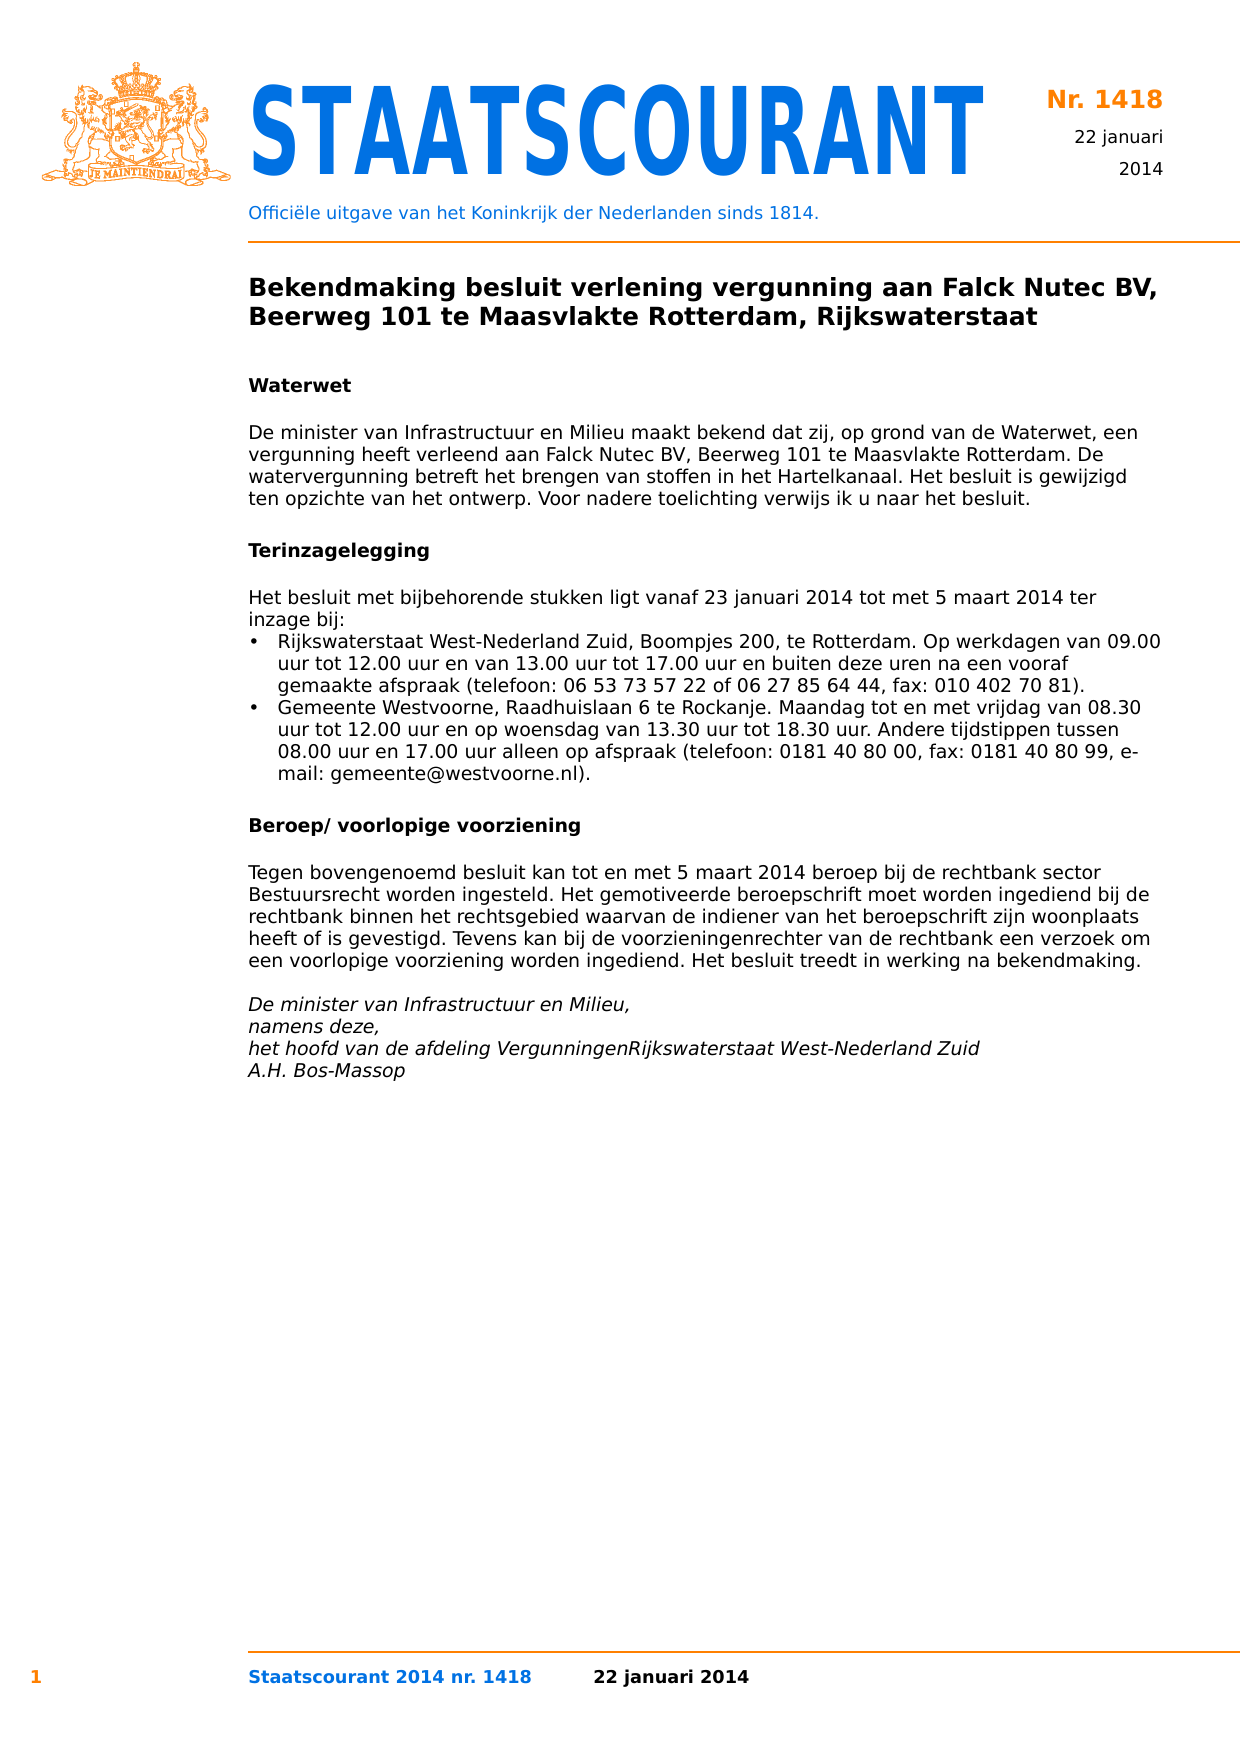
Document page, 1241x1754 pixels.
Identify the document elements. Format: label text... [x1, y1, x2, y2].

text De minister van Infrastructuur en Milieu maakt bekend dat zij, op grond van de Waterwet, een vergunning heeft verleend aan Falck Nutec BV, Beerweg 101 te Maasvlakte Rotterdam. De watervergunning betreft het brengen van stoffen in het Hartelkanaal. Het besluit is gewijzigd ten opzichte van het ontwerp. Voor nadere toelichting verwijs ik u naar het besluit. [248, 422, 1163, 510]
table_header Nr. 1418 [998, 62, 1240, 121]
subtitle Beroep/ voorlopige voorziening [248, 815, 1163, 837]
text • Gemeente Westvoorne, Raadhuislaan 6 te Rockanje. Maandag tot en met vrijdag van 08.30 uur tot 12.00 uur en op woensdag van 13.30 uur tot 18.30 uur. Andere tijdstippen tussen 08.00 uur en 17.00 uur alleen op afspraak (telefoon: 0181 40 80 00, fax: 0181 40 80 99, e-mail: gemeente@westvoorne.nl). [248, 697, 1163, 785]
text Het besluit met bijbehorende stukken ligt vanaf 23 januari 2014 tot met 5 maart 2014 ter inzage bij: [248, 587, 1163, 631]
table_cell 2014 [998, 153, 1240, 203]
picture [41, 62, 231, 186]
subtitle Waterwet [248, 375, 1163, 397]
text Tegen bovengenoemd besluit kan tot en met 5 maart 2014 beroep bij de rechtbank sector Bestuursrecht worden ingesteld. Het gemotiveerde beroepschrift moet worden ingediend bij de rechtbank binnen het rechtsgebied waarvan de indiener van het beroepschrift zijn woonplaats heeft of is gevestigd. Tevens kan bij de voorzieningenrechter van de rechtbank een verzoek om een voorlopige voorziening worden ingediend. Het besluit treedt in werking na bekendmaking. [248, 862, 1163, 972]
table_header STAATSCOURANT [248, 62, 998, 203]
table_cell Officiële uitgave van het Koninkrijk der Nederlanden sinds 1814. [248, 203, 1240, 241]
subtitle Bekendmaking besluit verlening vergunning aan Falck Nutec BV, Beerweg 101 te Maasvlakte Rotterdam, Rijkswaterstaat [248, 273, 1163, 331]
subtitle Terinzagelegging [248, 540, 1163, 562]
text • Rijkswaterstaat West-Nederland Zuid, Boompjes 200, te Rotterdam. Op werkdagen van 09.00 uur tot 12.00 uur en van 13.00 uur tot 17.00 uur en buiten deze uren na een vooraf gemaakte afspraak (telefoon: 06 53 73 57 22 of 06 27 85 64 44, fax: 010 402 70 81). [248, 631, 1163, 697]
table_cell 22 januari [998, 121, 1240, 153]
text De minister van Infrastructuur en Milieu, namens deze, het hoofd van de afdeling VergunningenRijkswaterstaat West-Nederland Zuid A.H. Bos-Massop [248, 993, 1163, 1081]
table_header [25, 62, 248, 241]
